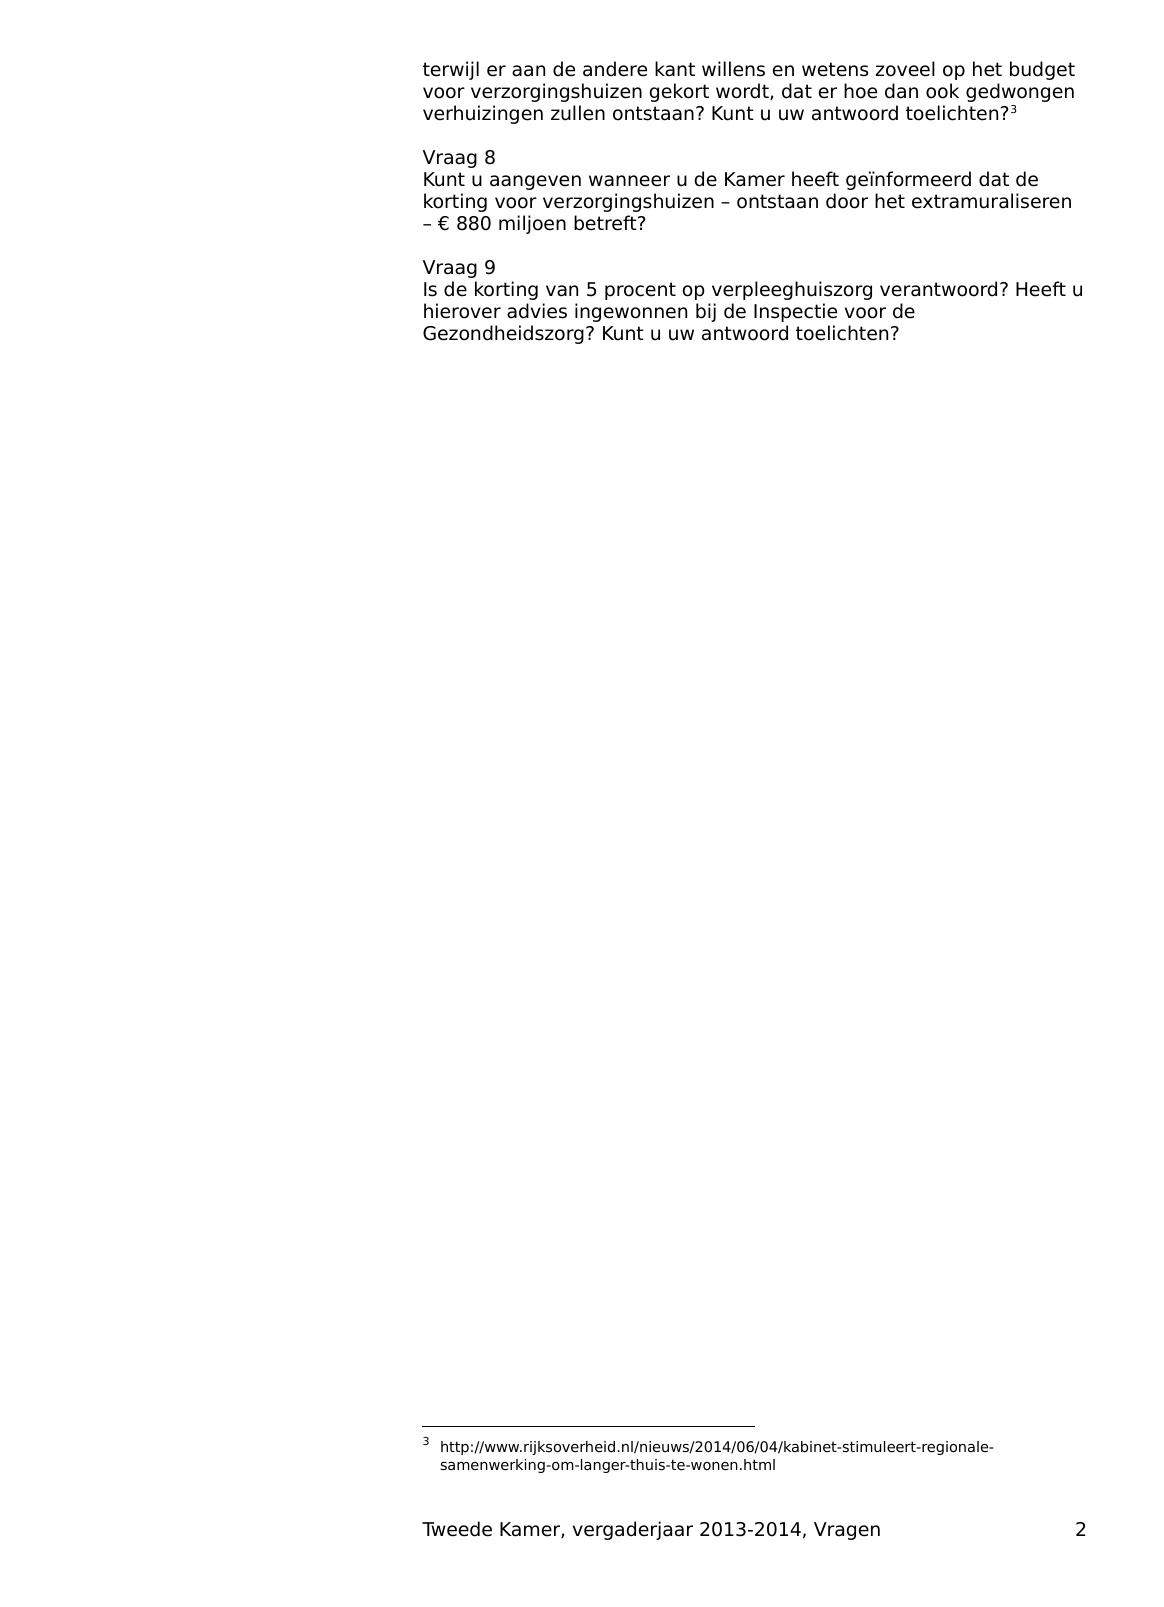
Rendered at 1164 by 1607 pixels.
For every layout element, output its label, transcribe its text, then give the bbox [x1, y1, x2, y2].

text Vraag 8 [422, 147, 1087, 169]
text Is de korting van 5 procent op verpleeghuiszorg verantwoord? Heeft u hierover advies ingewonnen bij de Inspectie voor de Gezondheidszorg? Kunt u uw antwoord toelichten? [422, 279, 1087, 345]
text terwijl er aan de andere kant willens en wetens zoveel op het budget voor verzorgingshuizen gekort wordt, dat er hoe dan ook gedwongen verhuizingen zullen ontstaan? Kunt u uw antwoord toelichten? [422, 59, 1087, 125]
text Vraag 9 [422, 257, 1087, 279]
text http://www.rijksoverheid.nl/nieuws/2014/06/04/kabinet-stimuleert-regionale-samenwerking-om-langer-thuis-te-wonen.html [422, 1435, 1087, 1474]
text Kunt u aangeven wanneer u de Kamer heeft geïnformeerd dat de korting voor verzorgingshuizen – ontstaan door het extramuraliseren – € 880 miljoen betreft? [422, 169, 1087, 235]
